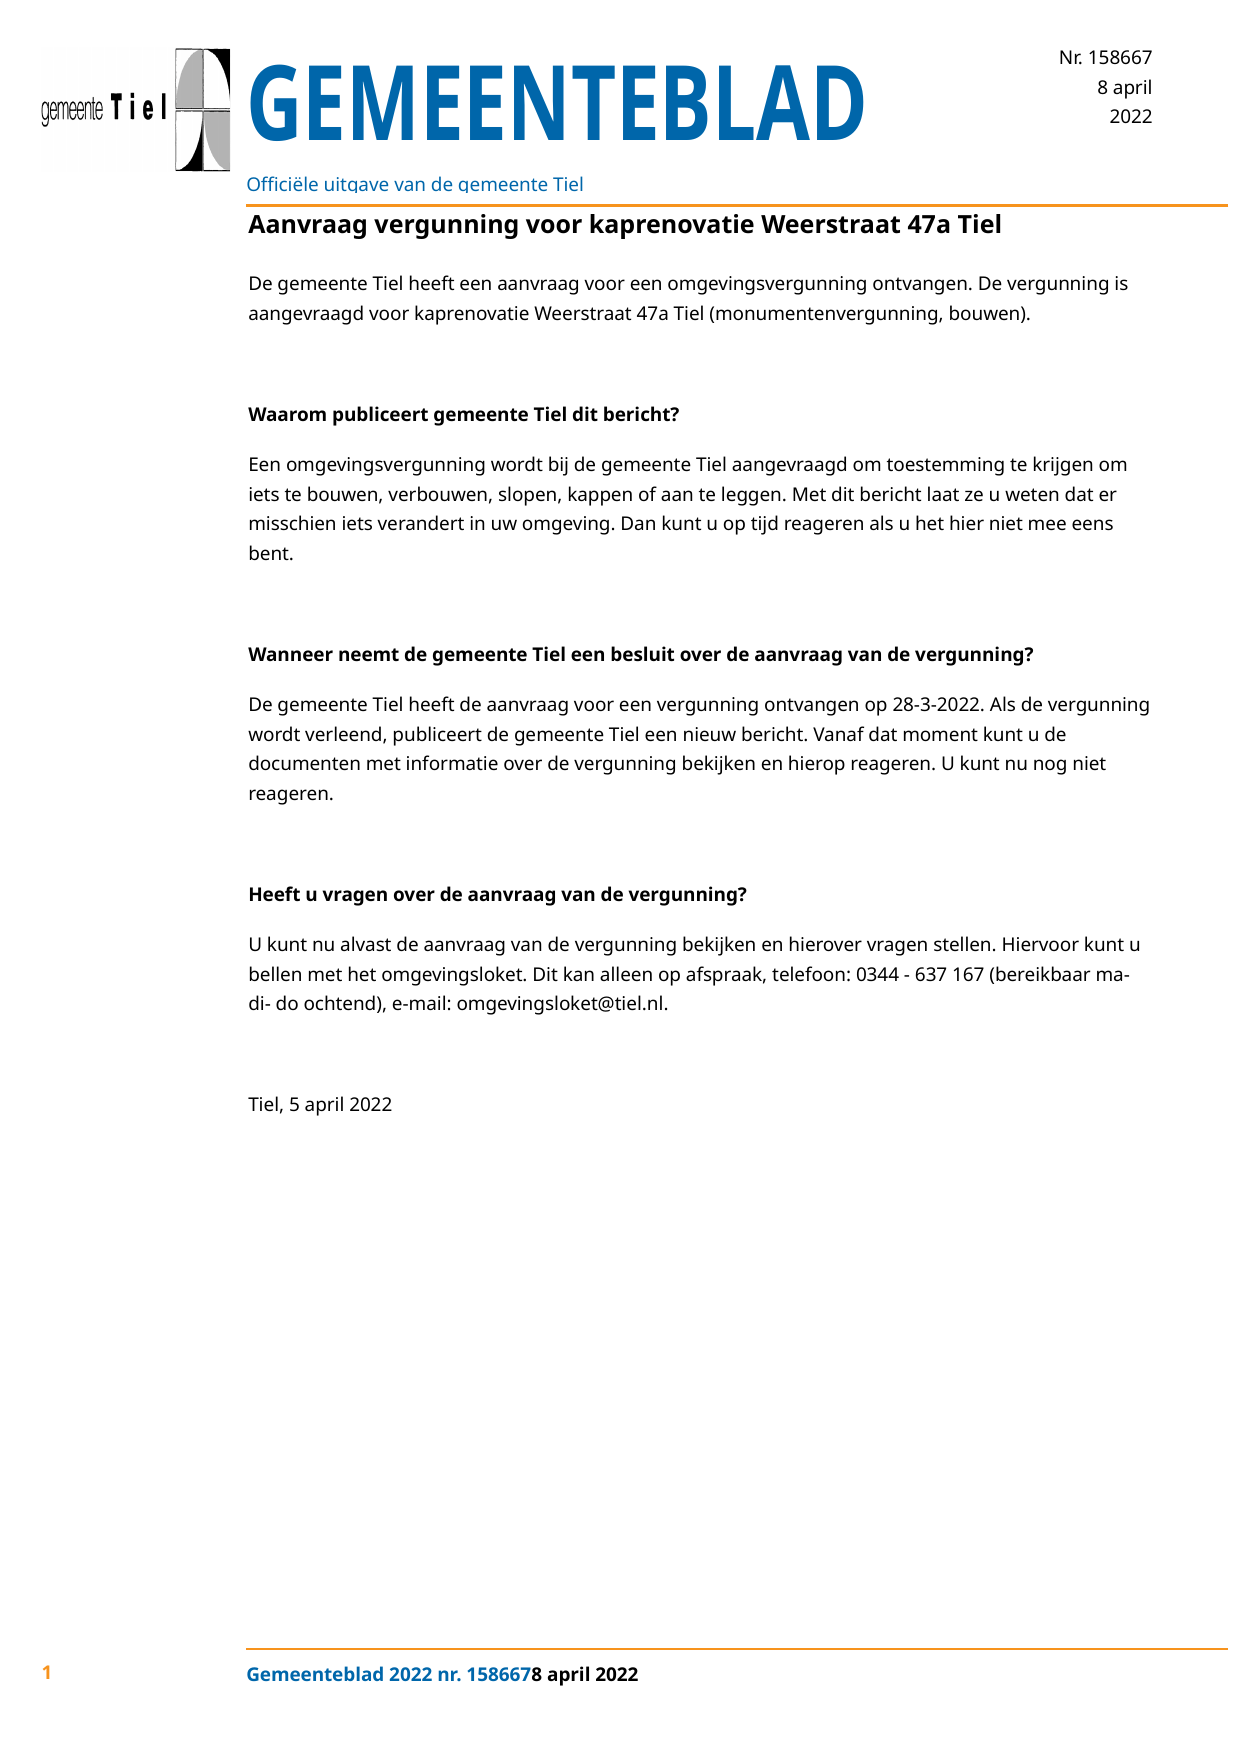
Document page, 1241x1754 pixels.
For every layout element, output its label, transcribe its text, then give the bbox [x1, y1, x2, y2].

text De gemeente Tiel heeft de aanvraag voor een vergunning ontvangen op 28-3-2022. Als de vergunning wordt verleend, publiceert de gemeente Tiel een nieuw bericht. Vanaf dat moment kunt u de documenten met informatie over de vergunning bekijken en hierop reageren. U kunt nu nog niet reageren. [248, 691, 1152, 806]
text Wanneer neemt de gemeente Tiel een besluit over de aanvraag van de vergunning? [248, 641, 1152, 666]
text Heeft u vragen over de aanvraag van de vergunning? [248, 881, 1152, 906]
text U kunt nu alvast de aanvraag van de vergunning bekijken en hierover vragen stellen. Hiervoor kunt u bellen met het omgevingsloket. Dit kan alleen op afspraak, telefoon: 0344 - 637 167 (bereikbaar ma-di- do ochtend), e-mail: omgevingsloket@tiel.nl. [248, 931, 1152, 1016]
text Tiel, 5 april 2022 [248, 1091, 1152, 1117]
text Waarom publiceert gemeente Tiel dit bericht? [248, 401, 1152, 426]
picture [41, 47, 231, 172]
text De gemeente Tiel heeft een aanvraag voor een omgevingsvergunning ontvangen. De vergunning is aangevraagd voor kaprenovatie Weerstraat 47a Tiel (monumentenvergunning, bouwen). [248, 270, 1152, 326]
text Een omgevingsvergunning wordt bij de gemeente Tiel aangevraagd om toestemming te krijgen om iets te bouwen, verbouwen, slopen, kappen of aan te leggen. Met dit bericht laat ze u weten dat er misschien iets verandert in uw omgeving. Dan kunt u op tijd reageren als u het hier niet mee eens bent. [248, 451, 1152, 566]
text Aanvraag vergunning voor kaprenovatie Weerstraat 47a Tiel [248, 207, 1152, 241]
